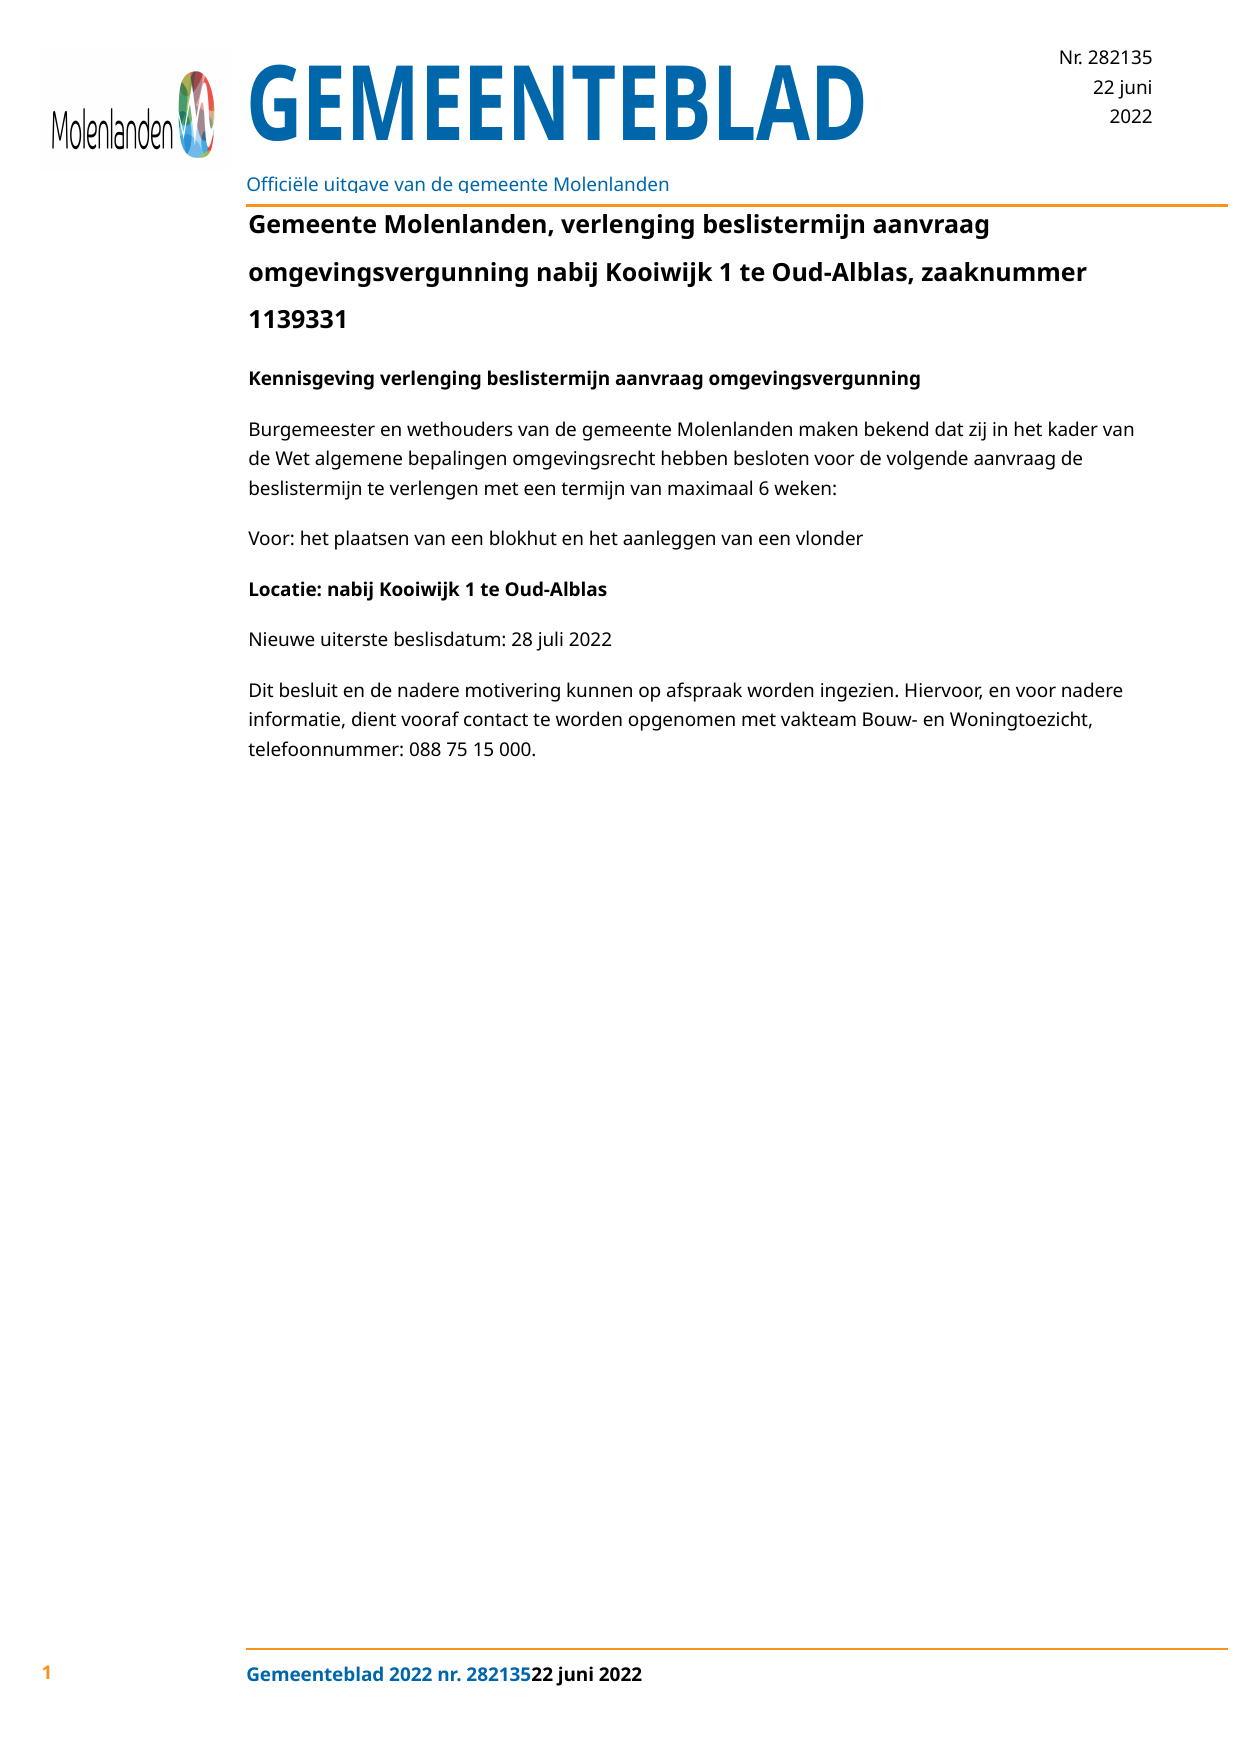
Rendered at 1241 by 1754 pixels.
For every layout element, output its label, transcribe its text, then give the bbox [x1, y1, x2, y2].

text Dit besluit en de nadere motivering kunnen op afspraak worden ingezien. Hiervoor, en voor nadere informatie, dient vooraf contact te worden opgenomen met vakteam Bouw- en Woningtoezicht, telefoonnummer: 088 75 15 000. [248, 677, 1152, 762]
text Nieuwe uiterste beslisdatum: 28 juli 2022 [248, 626, 1152, 652]
text Voor: het plaatsen van een blokhut en het aanleggen van een vlonder [248, 526, 1152, 551]
picture [41, 47, 231, 172]
text Gemeente Molenlanden, verlenging beslistermijn aanvraag omgevingsvergunning nabij Kooiwijk 1 te Oud-Alblas, zaaknummer 1139331 [248, 207, 1152, 336]
text Kennisgeving verlenging beslistermijn aanvraag omgevingsvergunning [248, 366, 1152, 391]
text Locatie: nabij Kooiwijk 1 te Oud-Alblas [248, 576, 1152, 602]
text Burgemeester en wethouders van de gemeente Molenlanden maken bekend dat zij in het kader van de Wet algemene bepalingen omgevingsrecht hebben besloten voor de volgende aanvraag de beslistermijn te verlengen met een termijn van maximaal 6 weken: [248, 416, 1152, 501]
